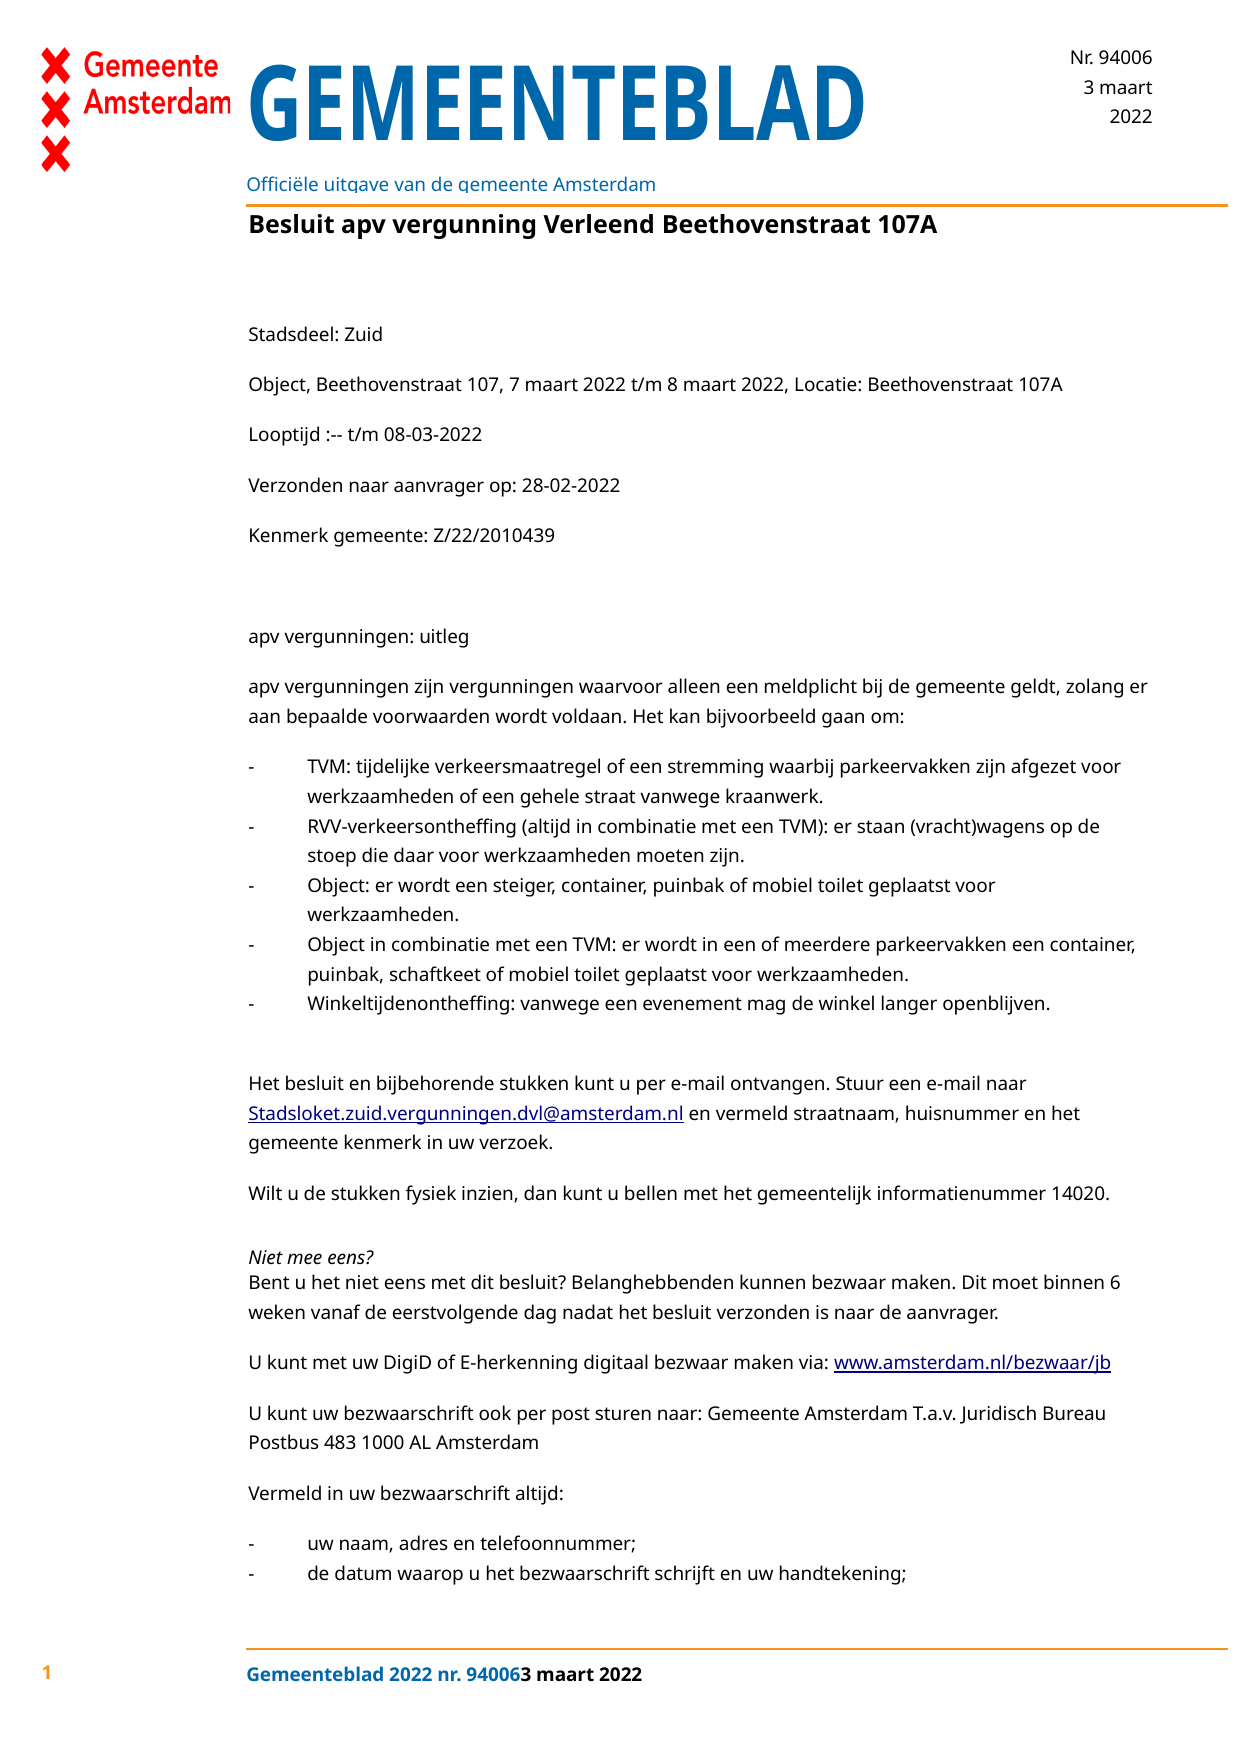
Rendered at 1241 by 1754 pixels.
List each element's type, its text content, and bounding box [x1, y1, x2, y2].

list Object in combinatie met een TVM: er wordt in een of meerdere parkeervakken een container, puinbak, schaftkeet of mobiel toilet geplaatst voor werkzaamheden. [248, 931, 1152, 986]
list Object: er wordt een steiger, container, puinbak of mobiel toilet geplaatst voor werkzaamheden. [248, 872, 1152, 927]
text Object, Beethovenstraat 107, 7 maart 2022 t/m 8 maart 2022, Locatie: Beethovenstraat 107A [248, 371, 1152, 397]
text Looptijd :-- t/m 08-03-2022 [248, 422, 1152, 447]
list RVV-verkeersontheffing (altijd in combinatie met een TVM): er staan (vracht)wagens op de stoep die daar voor werkzaamheden moeten zijn. [248, 813, 1152, 868]
text Kenmerk gemeente: Z/22/2010439 [248, 522, 1152, 548]
list de datum waarop u het bezwaarschrift schrijft en uw handtekening; [248, 1560, 1152, 1586]
text Verzonden naar aanvrager op: 28-02-2022 [248, 472, 1152, 498]
text Niet mee eens? [248, 1244, 1152, 1269]
text U kunt met uw DigiD of E-herkenning digitaal bezwaar maken via: www.amsterdam.nl/bezwaar/jb [248, 1349, 1152, 1375]
text Stadsdeel: Zuid [248, 321, 1152, 346]
text U kunt uw bezwaarschrift ook per post sturen naar: Gemeente Amsterdam T.a.v. Juridisch Bureau Postbus 483 1000 AL Amsterdam [248, 1400, 1152, 1455]
text Bent u het niet eens met dit besluit? Belanghebbenden kunnen bezwaar maken. Dit moet binnen 6 weken vanaf de eerstvolgende dag nadat het besluit verzonden is naar de aanvrager. [248, 1269, 1152, 1325]
text apv vergunningen zijn vergunningen waarvoor alleen een meldplicht bij de gemeente geldt, zolang er aan bepaalde voorwaarden wordt voldaan. Het kan bijvoorbeeld gaan om: [248, 674, 1152, 729]
picture [41, 47, 231, 172]
text Het besluit en bijbehorende stukken kunt u per e-mail ontvangen. Stuur een e-mail naar Stadsloket.zuid.vergunningen.dvl@amsterdam.nl en vermeld straatnaam, huisnummer en het gemeente kenmerk in uw verzoek. [248, 1070, 1152, 1155]
text Besluit apv vergunning Verleend Beethovenstraat 107A [248, 207, 1152, 241]
text Vermeld in uw bezwaarschrift altijd: [248, 1480, 1152, 1506]
text Wilt u de stukken fysiek inzien, dan kunt u bellen met het gemeentelijk informatienummer 14020. [248, 1180, 1152, 1206]
list Winkeltijdenontheffing: vanwege een evenement mag de winkel langer openblijven. [248, 990, 1152, 1016]
text apv vergunningen: uitleg [248, 623, 1152, 649]
list uw naam, adres en telefoonnummer; [248, 1530, 1152, 1556]
list TVM: tijdelijke verkeersmaatregel of een stremming waarbij parkeervakken zijn afgezet voor werkzaamheden of een gehele straat vanwege kraanwerk. [248, 754, 1152, 809]
